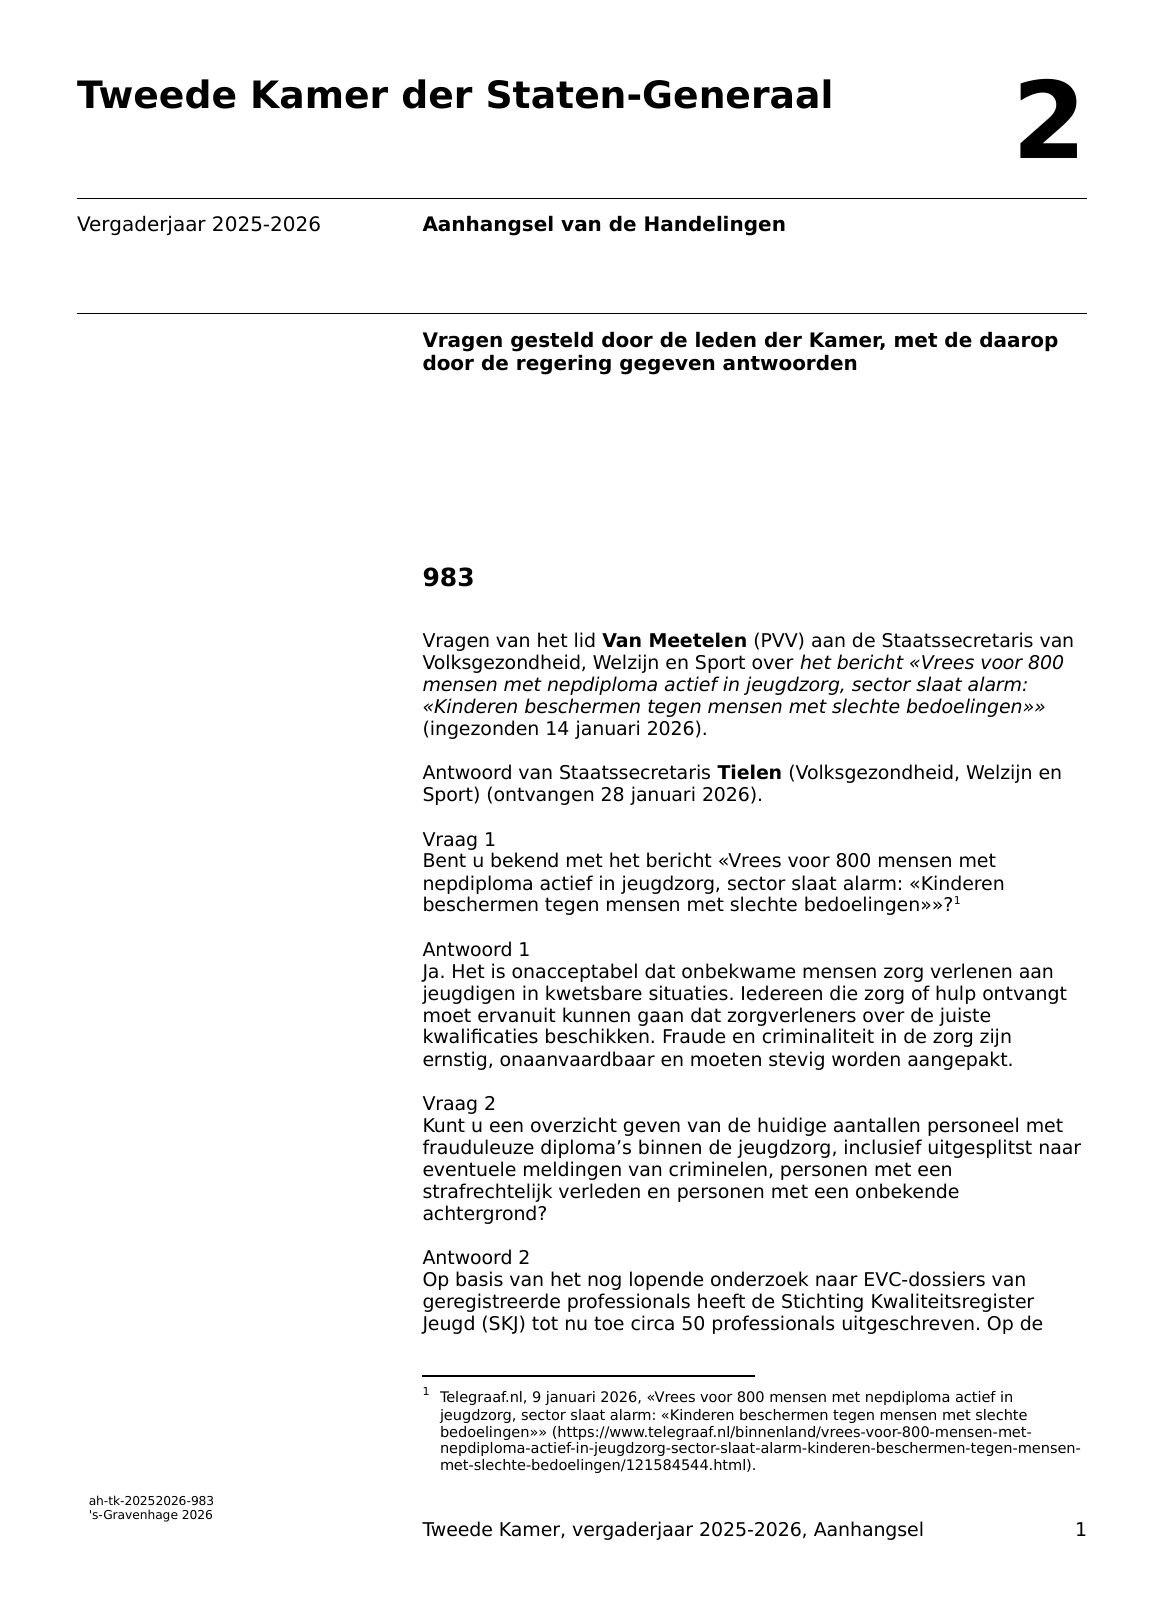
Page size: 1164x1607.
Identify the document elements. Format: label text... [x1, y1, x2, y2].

text Antwoord 1 [422, 938, 1087, 961]
text Vraag 1 [422, 828, 1087, 850]
text 's-Gravenhage 2026 [88, 1508, 323, 1522]
table_cell Vragen gesteld door de leden der Kamer, met de daarop door de regering gegeven antwoorden [422, 314, 1087, 375]
text Op basis van het nog lopende onderzoek naar EVC-dossiers van geregistreerde professionals heeft de Stichting Kwaliteitsregister Jeugd (SKJ) tot nu toe circa 50 professionals uitgeschreven. Op de [422, 1269, 1087, 1334]
text Antwoord 2 [422, 1247, 1087, 1269]
table_header 2 [886, 59, 1087, 198]
text Bent u bekend met het bericht «Vrees voor 800 mensen met nepdiploma actief in jeugdzorg, sector slaat alarm: «Kinderen beschermen tegen mensen met slechte bedoelingen»»? [422, 850, 1087, 916]
text Vragen van het lid Van Meetelen (PVV) aan de Staatssecretaris van Volksgezondheid, Welzijn en Sport over het bericht «Vrees voor 800 mensen met nepdiploma actief in jeugdzorg, sector slaat alarm: «Kinderen beschermen tegen mensen met slechte bedoelingen»» (ingezonden 14 januari 2026). [422, 630, 1087, 740]
table_cell [77, 314, 422, 375]
text Antwoord van Staatssecretaris Tielen (Volksgezondheid, Welzijn en Sport) (ontvangen 28 januari 2026). [422, 762, 1087, 806]
table_header Tweede Kamer der Staten-Generaal [77, 59, 886, 198]
text Telegraaf.nl, 9 januari 2026, «Vrees voor 800 mensen met nepdiploma actief in jeugdzorg, sector slaat alarm: «Kinderen beschermen tegen mensen met slechte bedoelingen»» (https://www.telegraaf.nl/binnenland/vrees-voor-800-mensen-met-nepdiploma-actief-in-jeugdzorg-sector-slaat-alarm-kinderen-beschermen-tegen-mensen-met-slechte-bedoelingen/121584544.html). [422, 1385, 1087, 1474]
text ah-tk-20252026-983 [88, 1494, 323, 1508]
table_cell Vergaderjaar 2025-2026 [77, 199, 422, 313]
text 983 [422, 563, 1087, 592]
table_cell Aanhangsel van de Handelingen [422, 199, 1087, 313]
text Vraag 2 [422, 1093, 1087, 1114]
text Kunt u een overzicht geven van de huidige aantallen personeel met frauduleuze diploma’s binnen de jeugdzorg, inclusief uitgesplitst naar eventuele meldingen van criminelen, personen met een strafrechtelijk verleden en personen met een onbekende achtergrond? [422, 1114, 1087, 1224]
text Ja. Het is onacceptabel dat onbekwame mensen zorg verlenen aan jeugdigen in kwetsbare situaties. Iedereen die zorg of hulp ontvangt moet ervanuit kunnen gaan dat zorgverleners over de juiste kwalificaties beschikken. Fraude en criminaliteit in de zorg zijn ernstig, onaanvaardbaar en moeten stevig worden aangepakt. [422, 961, 1087, 1070]
